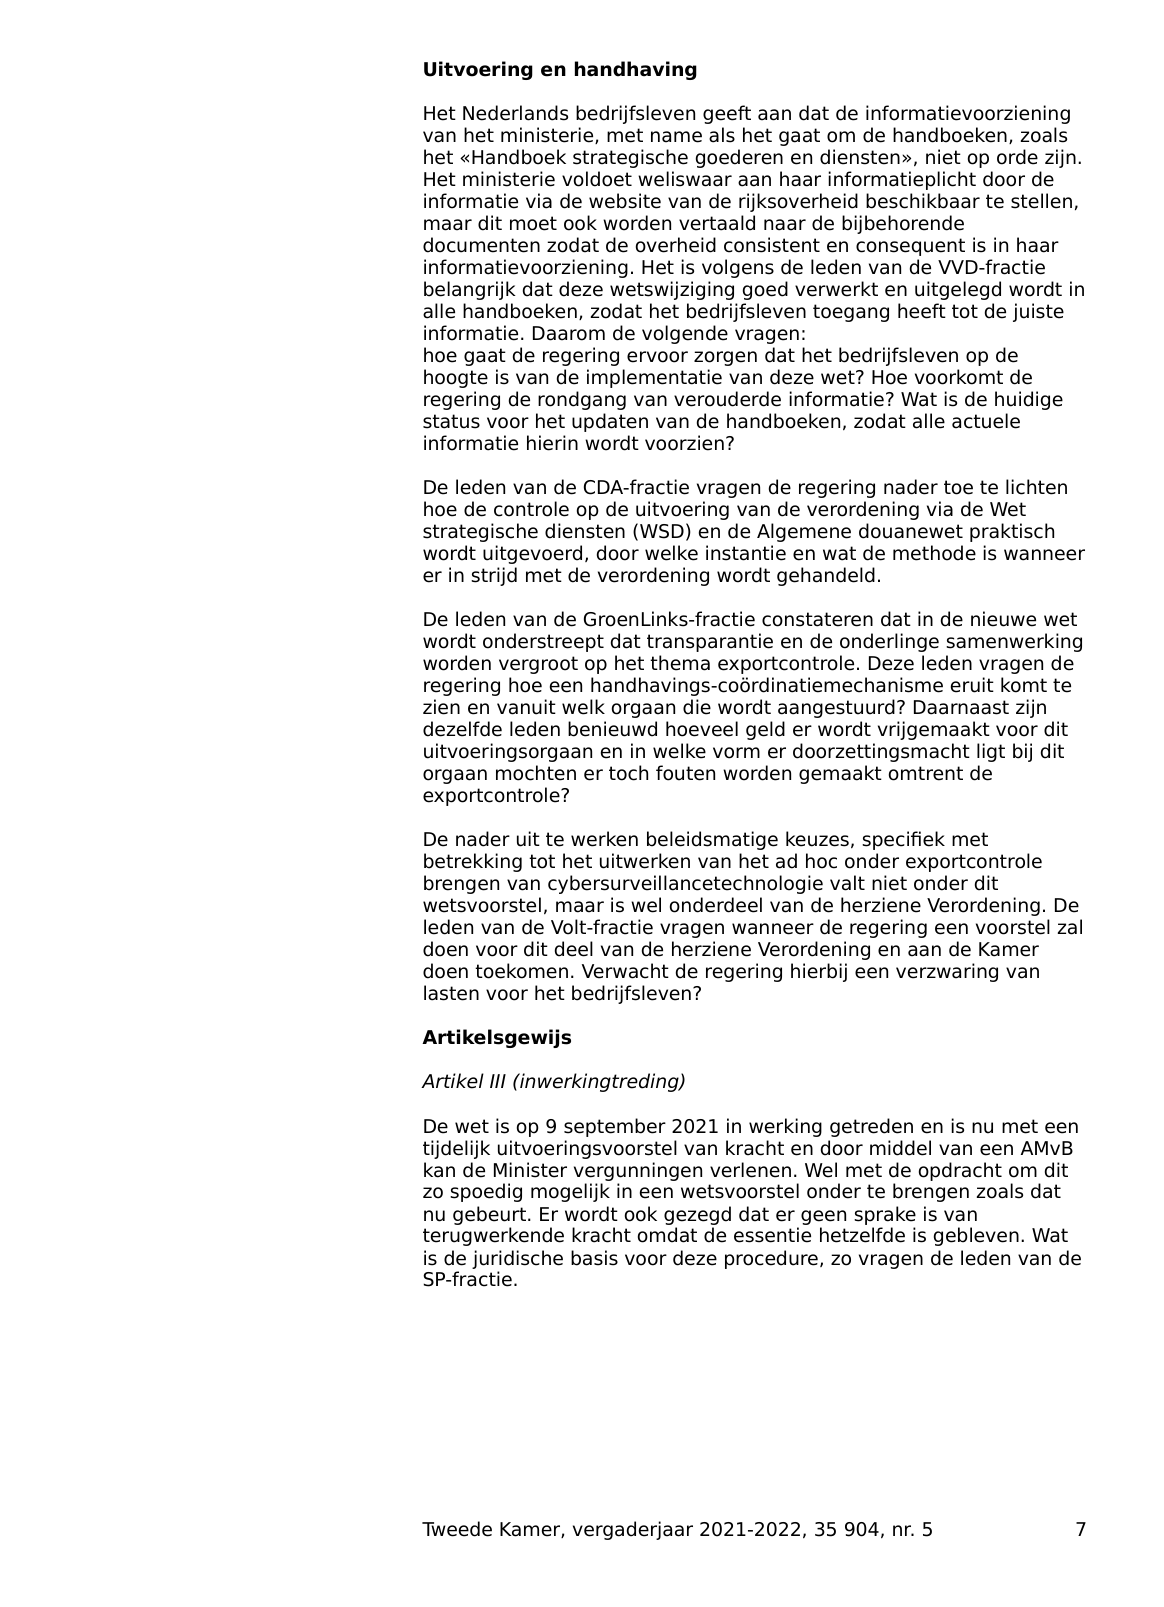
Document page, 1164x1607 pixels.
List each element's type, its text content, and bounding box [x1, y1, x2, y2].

text De wet is op 9 september 2021 in werking getreden en is nu met een tijdelijk uitvoeringsvoorstel van kracht en door middel van een AMvB kan de Minister vergunningen verlenen. Wel met de opdracht om dit zo spoedig mogelijk in een wetsvoorstel onder te brengen zoals dat nu gebeurt. Er wordt ook gezegd dat er geen sprake is van terugwerkende kracht omdat de essentie hetzelfde is gebleven. Wat is de juridische basis voor deze procedure, zo vragen de leden van de SP-fractie. [422, 1116, 1087, 1291]
subtitle Artikel III (inwerkingtreding) [422, 1071, 1087, 1093]
text Het Nederlands bedrijfsleven geeft aan dat de informatievoorziening van het ministerie, met name als het gaat om de handboeken, zoals het «Handboek strategische goederen en diensten», niet op orde zijn. Het ministerie voldoet weliswaar aan haar informatieplicht door de informatie via de website van de rijksoverheid beschikbaar te stellen, maar dit moet ook worden vertaald naar de bijbehorende documenten zodat de overheid consistent en consequent is in haar informatievoorziening. Het is volgens de leden van de VVD-fractie belangrijk dat deze wetswijziging goed verwerkt en uitgelegd wordt in alle handboeken, zodat het bedrijfsleven toegang heeft tot de juiste informatie. Daarom de volgende vragen: [422, 103, 1087, 345]
text De nader uit te werken beleidsmatige keuzes, specifiek met betrekking tot het uitwerken van het ad hoc onder exportcontrole brengen van cybersurveillancetechnologie valt niet onder dit wetsvoorstel, maar is wel onderdeel van de herziene Verordening. De leden van de Volt-fractie vragen wanneer de regering een voorstel zal doen voor dit deel van de herziene Verordening en aan de Kamer doen toekomen. Verwacht de regering hierbij een verzwaring van lasten voor het bedrijfsleven? [422, 829, 1087, 1005]
text hoe gaat de regering ervoor zorgen dat het bedrijfsleven op de hoogte is van de implementatie van deze wet? Hoe voorkomt de regering de rondgang van verouderde informatie? Wat is de huidige status voor het updaten van de handboeken, zodat alle actuele informatie hierin wordt voorzien? [422, 345, 1087, 455]
subtitle Uitvoering en handhaving [422, 59, 1087, 81]
text De leden van de GroenLinks-fractie constateren dat in de nieuwe wet wordt onderstreept dat transparantie en de onderlinge samenwerking worden vergroot op het thema exportcontrole. Deze leden vragen de regering hoe een handhavings-coördinatiemechanisme eruit komt te zien en vanuit welk orgaan die wordt aangestuurd? Daarnaast zijn dezelfde leden benieuwd hoeveel geld er wordt vrijgemaakt voor dit uitvoeringsorgaan en in welke vorm er doorzettingsmacht ligt bij dit orgaan mochten er toch fouten worden gemaakt omtrent de exportcontrole? [422, 609, 1087, 807]
text De leden van de CDA-fractie vragen de regering nader toe te lichten hoe de controle op de uitvoering van de verordening via de Wet strategische diensten (WSD) en de Algemene douanewet praktisch wordt uitgevoerd, door welke instantie en wat de methode is wanneer er in strijd met de verordening wordt gehandeld. [422, 477, 1087, 587]
subtitle Artikelsgewijs [422, 1027, 1087, 1049]
